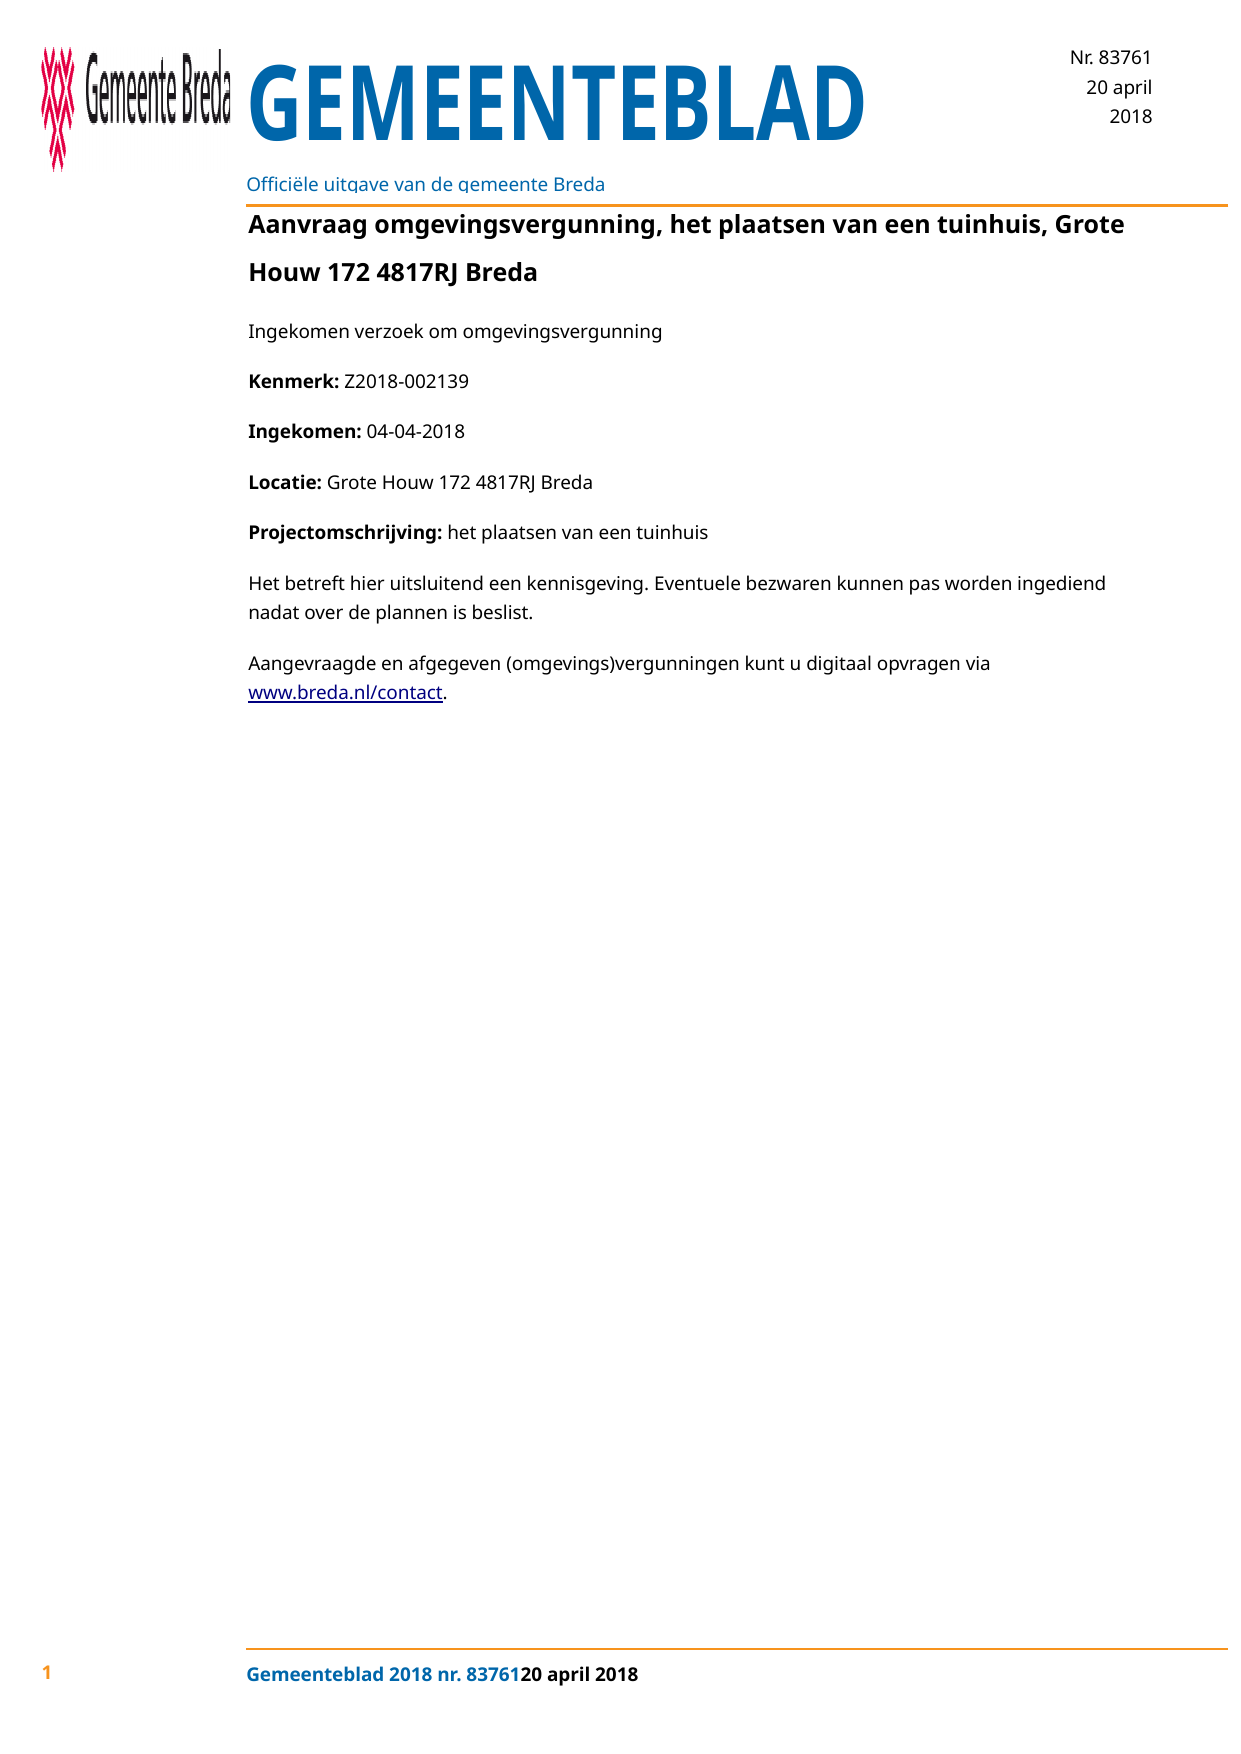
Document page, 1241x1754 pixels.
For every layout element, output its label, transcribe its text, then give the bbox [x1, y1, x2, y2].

picture [41, 47, 231, 172]
text Projectomschrijving: het plaatsen van een tuinhuis [248, 519, 1152, 545]
text Ingekomen verzoek om omgevingsvergunning [248, 318, 1152, 344]
text Aanvraag omgevingsvergunning, het plaatsen van een tuinhuis, Grote Houw 172 4817RJ Breda [248, 207, 1152, 288]
text Ingekomen: 04-04-2018 [248, 419, 1152, 444]
text Aangevraagde en afgegeven (omgevings)vergunningen kunt u digitaal opvragen via www.breda.nl/contact. [248, 650, 1152, 705]
text Kenmerk: Z2018-002139 [248, 368, 1152, 394]
text Het betreft hier uitsluitend een kennisgeving. Eventuele bezwaren kunnen pas worden ingediend nadat over de plannen is beslist. [248, 570, 1152, 625]
text Locatie: Grote Houw 172 4817RJ Breda [248, 469, 1152, 495]
